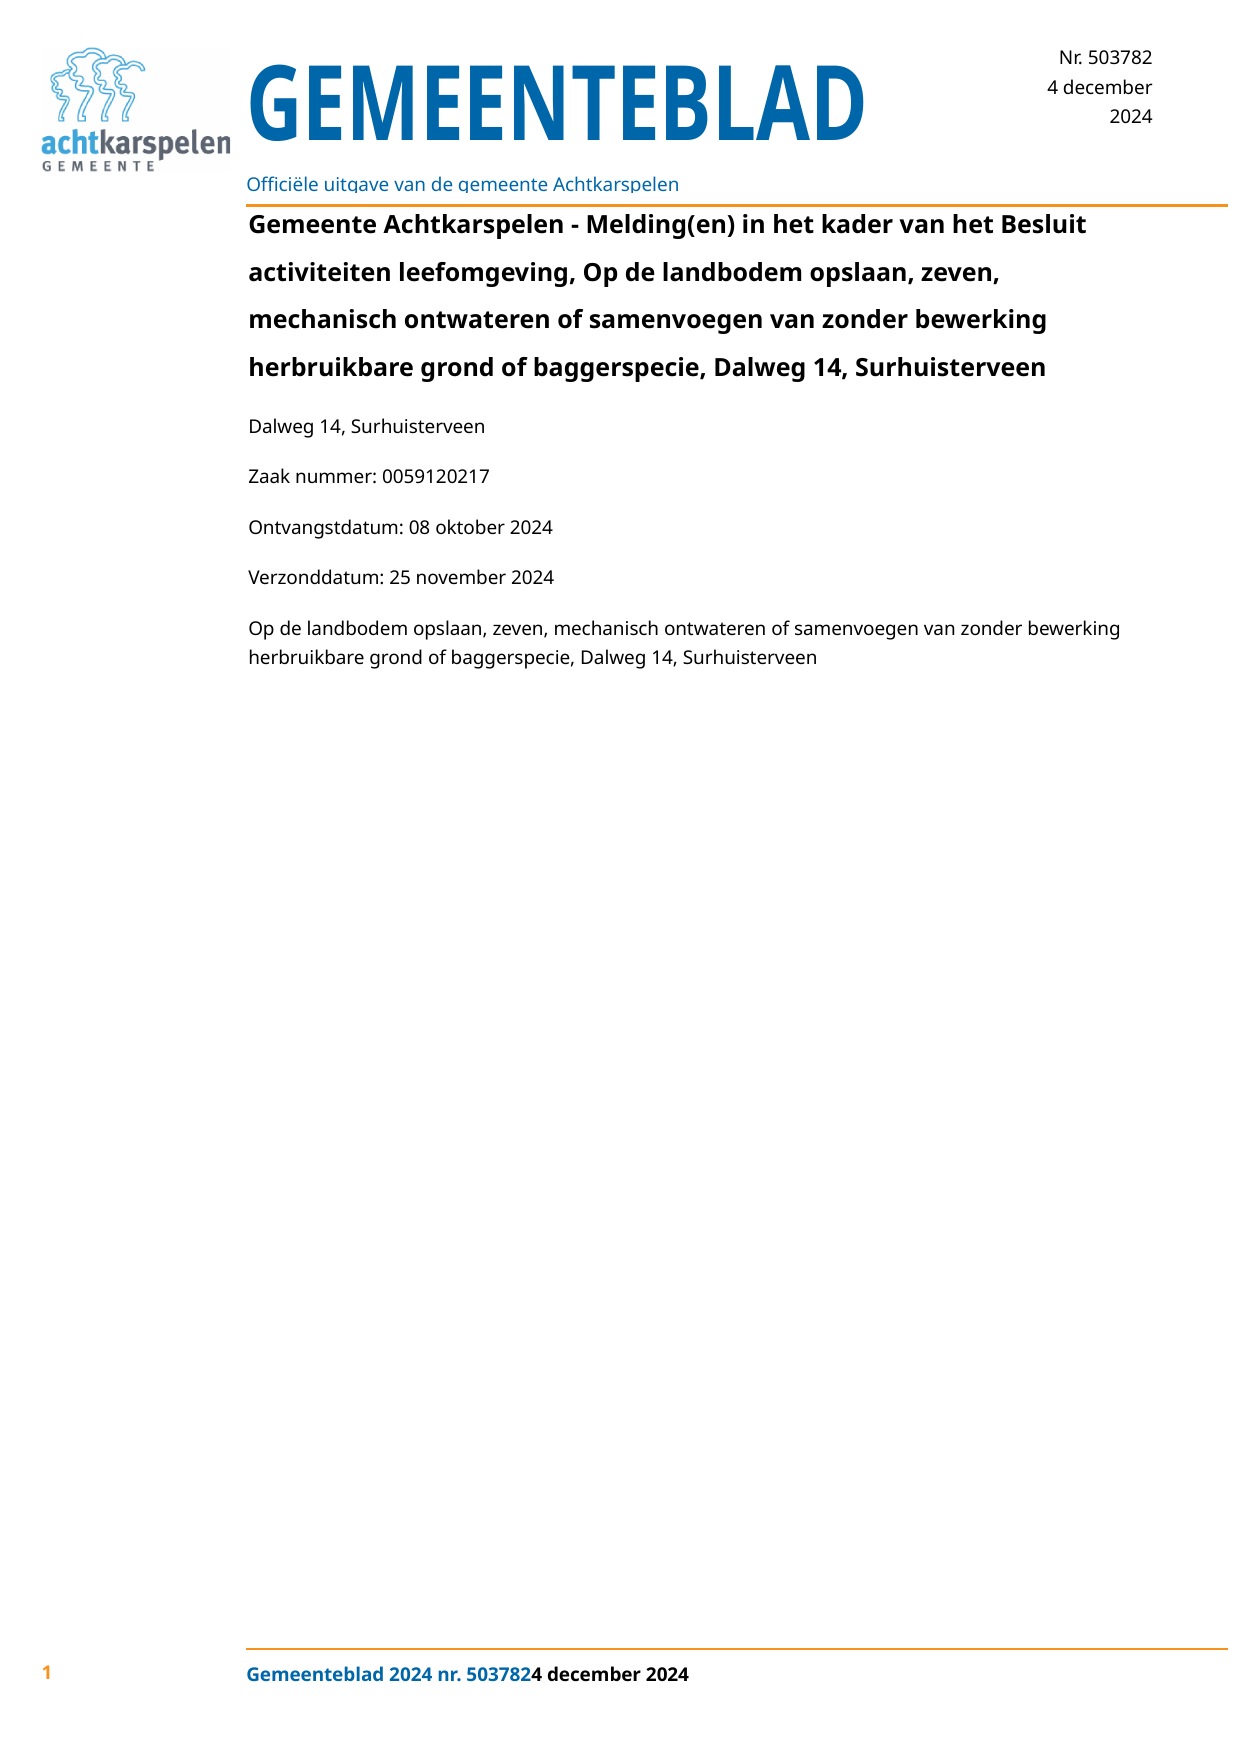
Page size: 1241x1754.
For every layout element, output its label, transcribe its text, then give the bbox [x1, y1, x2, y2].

text Op de landbodem opslaan, zeven, mechanisch ontwateren of samenvoegen van zonder bewerking herbruikbare grond of baggerspecie, Dalweg 14, Surhuisterveen [248, 615, 1152, 670]
picture [41, 47, 231, 172]
text Verzonddatum: 25 november 2024 [248, 564, 1152, 590]
text Gemeente Achtkarspelen - Melding(en) in het kader van het Besluit activiteiten leefomgeving, Op de landbodem opslaan, zeven, mechanisch ontwateren of samenvoegen van zonder bewerking herbruikbare grond of baggerspecie, Dalweg 14, Surhuisterveen [248, 207, 1152, 384]
text Dalweg 14, Surhuisterveen [248, 413, 1152, 439]
text Ontvangstdatum: 08 oktober 2024 [248, 514, 1152, 540]
text Zaak nummer: 0059120217 [248, 463, 1152, 489]
